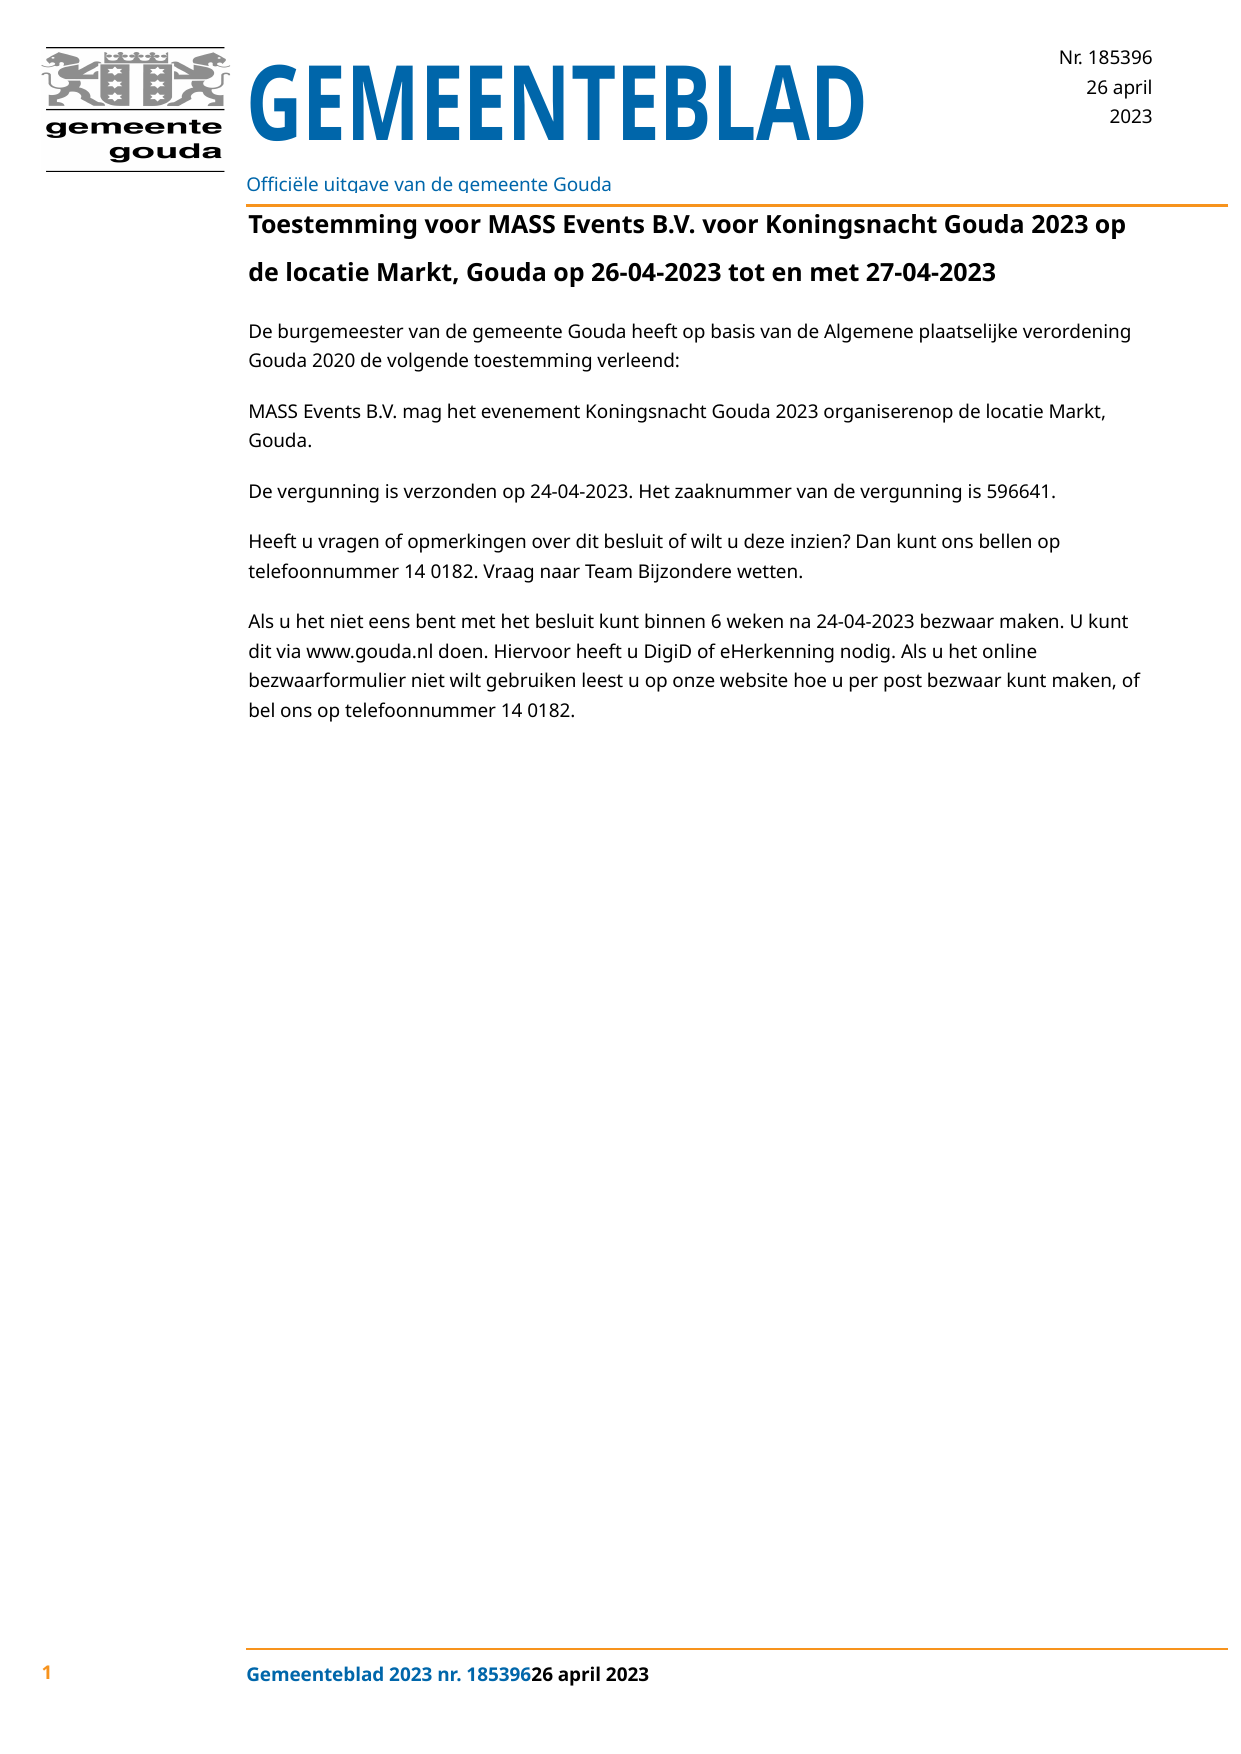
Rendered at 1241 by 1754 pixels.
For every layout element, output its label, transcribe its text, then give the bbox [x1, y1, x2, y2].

picture [41, 47, 231, 172]
text De vergunning is verzonden op 24-04-2023. Het zaaknummer van de vergunning is 596641. [248, 478, 1152, 504]
text De burgemeester van de gemeente Gouda heeft op basis van de Algemene plaatselijke verordening Gouda 2020 de volgende toestemming verleend: [248, 318, 1152, 373]
text Heeft u vragen of opmerkingen over dit besluit of wilt u deze inzien? Dan kunt ons bellen op telefoonnummer 14 0182. Vraag naar Team Bijzondere wetten. [248, 528, 1152, 584]
text MASS Events B.V. mag het evenement Koningsnacht Gouda 2023 organiserenop de locatie Markt, Gouda. [248, 398, 1152, 453]
text Als u het niet eens bent met het besluit kunt binnen 6 weken na 24-04-2023 bezwaar maken. U kunt dit via www.gouda.nl doen. Hiervoor heeft u DigiD of eHerkenning nodig. Als u het online bezwaarformulier niet wilt gebruiken leest u op onze website hoe u per post bezwaar kunt maken, of bel ons op telefoonnummer 14 0182. [248, 608, 1152, 723]
text Toestemming voor MASS Events B.V. voor Koningsnacht Gouda 2023 op de locatie Markt, Gouda op 26-04-2023 tot en met 27-04-2023 [248, 207, 1152, 288]
